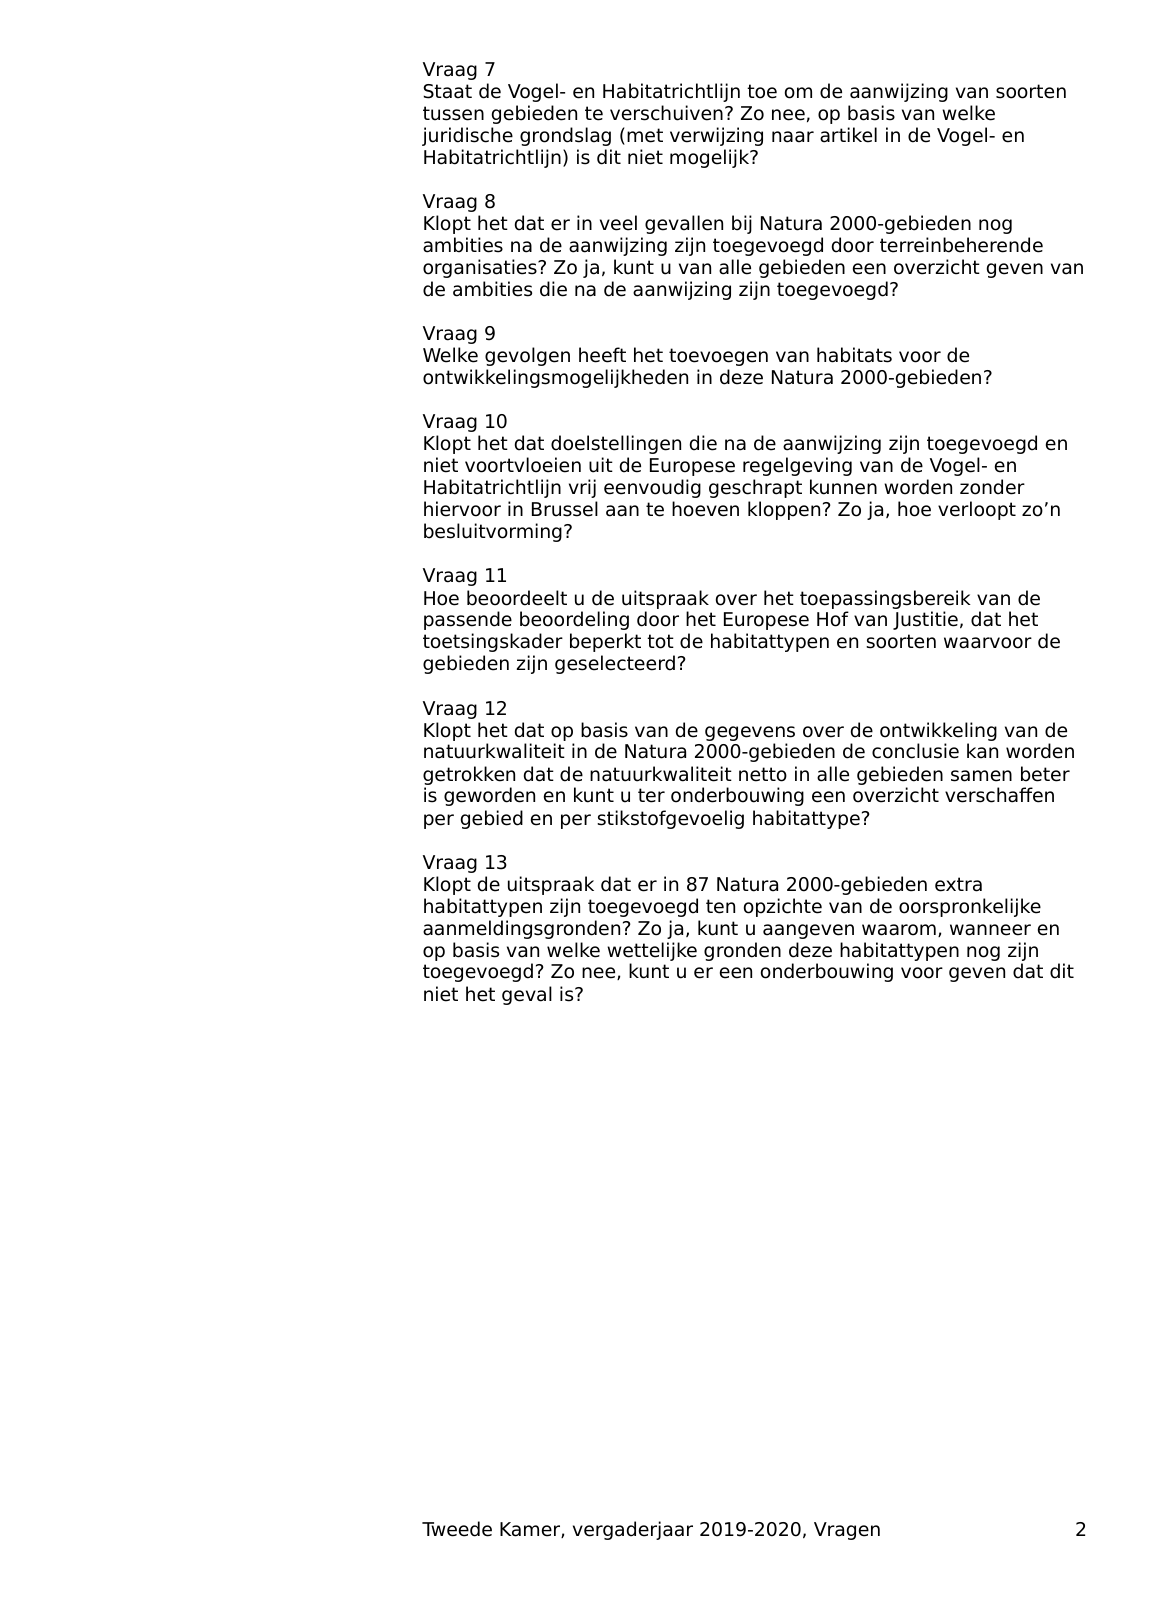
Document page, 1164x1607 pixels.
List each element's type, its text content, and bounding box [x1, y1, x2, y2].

text Vraag 7 [422, 59, 1087, 81]
text Vraag 9 [422, 323, 1087, 345]
text Vraag 12 [422, 697, 1087, 719]
text Vraag 10 [422, 411, 1087, 433]
text Klopt het dat op basis van de gegevens over de ontwikkeling van de natuurkwaliteit in de Natura 2000-gebieden de conclusie kan worden getrokken dat de natuurkwaliteit netto in alle gebieden samen beter is geworden en kunt u ter onderbouwing een overzicht verschaffen per gebied en per stikstofgevoelig habitattype? [422, 719, 1087, 829]
text Klopt het dat doelstellingen die na de aanwijzing zijn toegevoegd en niet voortvloeien uit de Europese regelgeving van de Vogel- en Habitatrichtlijn vrij eenvoudig geschrapt kunnen worden zonder hiervoor in Brussel aan te hoeven kloppen? Zo ja, hoe verloopt zo’n besluitvorming? [422, 433, 1087, 543]
text Vraag 8 [422, 191, 1087, 213]
text Vraag 13 [422, 852, 1087, 873]
text Welke gevolgen heeft het toevoegen van habitats voor de ontwikkelingsmogelijkheden in deze Natura 2000-gebieden? [422, 345, 1087, 389]
text Hoe beoordeelt u de uitspraak over het toepassingsbereik van de passende beoordeling door het Europese Hof van Justitie, dat het toetsingskader beperkt tot de habitattypen en soorten waarvoor de gebieden zijn geselecteerd? [422, 587, 1087, 675]
text Klopt de uitspraak dat er in 87 Natura 2000-gebieden extra habitattypen zijn toegevoegd ten opzichte van de oorspronkelijke aanmeldingsgronden? Zo ja, kunt u aangeven waarom, wanneer en op basis van welke wettelijke gronden deze habitattypen nog zijn toegevoegd? Zo nee, kunt u er een onderbouwing voor geven dat dit niet het geval is? [422, 873, 1087, 1005]
text Vraag 11 [422, 565, 1087, 587]
text Staat de Vogel- en Habitatrichtlijn toe om de aanwijzing van soorten tussen gebieden te verschuiven? Zo nee, op basis van welke juridische grondslag (met verwijzing naar artikel in de Vogel- en Habitatrichtlijn) is dit niet mogelijk? [422, 81, 1087, 169]
text Klopt het dat er in veel gevallen bij Natura 2000-gebieden nog ambities na de aanwijzing zijn toegevoegd door terreinbeherende organisaties? Zo ja, kunt u van alle gebieden een overzicht geven van de ambities die na de aanwijzing zijn toegevoegd? [422, 213, 1087, 301]
